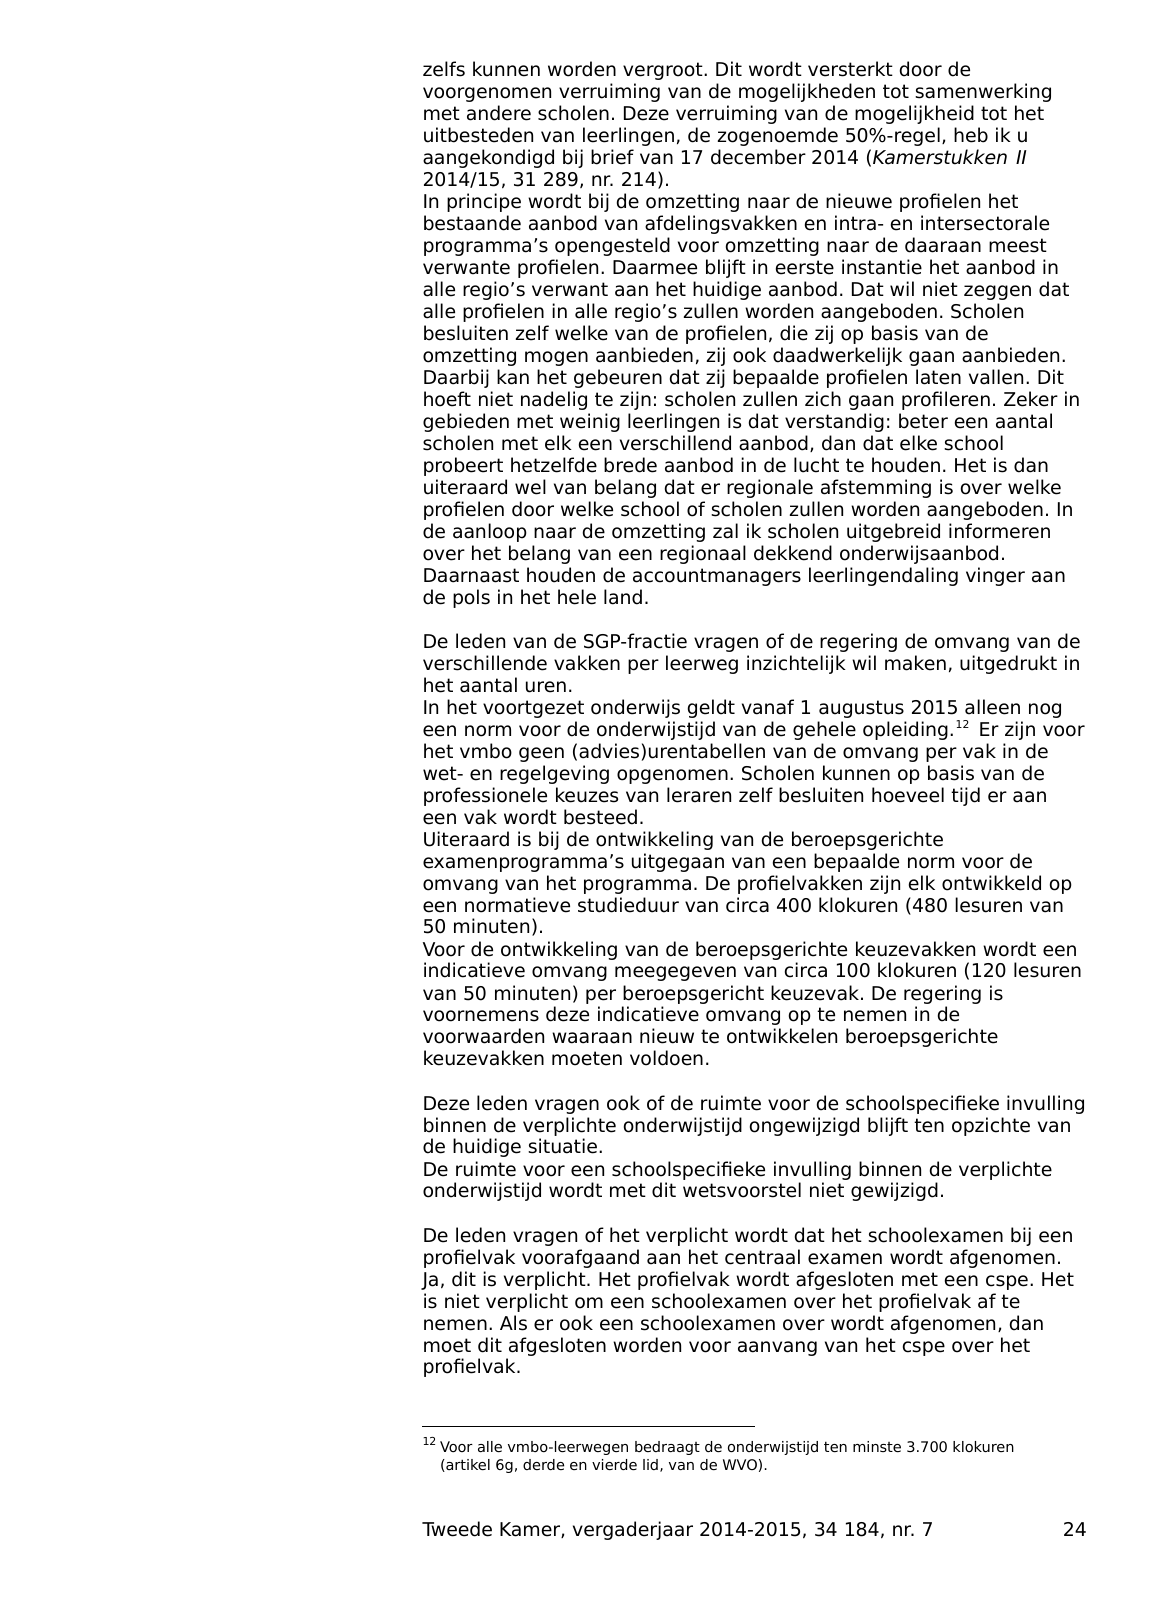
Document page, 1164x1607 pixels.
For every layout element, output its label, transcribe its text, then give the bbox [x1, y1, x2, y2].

text Ja, dit is verplicht. Het profielvak wordt afgesloten met een cspe. Het is niet verplicht om een schoolexamen over het profielvak af te nemen. Als er ook een schoolexamen over wordt afgenomen, dan moet dit afgesloten worden voor aanvang van het cspe over het profielvak. [422, 1268, 1087, 1378]
text De leden vragen of het verplicht wordt dat het schoolexamen bij een profielvak voorafgaand aan het centraal examen wordt afgenomen. [422, 1224, 1087, 1268]
text De leden van de SGP-fractie vragen of de regering de omvang van de verschillende vakken per leerweg inzichtelijk wil maken, uitgedrukt in het aantal uren. [422, 631, 1087, 697]
text zelfs kunnen worden vergroot. Dit wordt versterkt door de voorgenomen verruiming van de mogelijkheden tot samenwerking met andere scholen. Deze verruiming van de mogelijkheid tot het uitbesteden van leerlingen, de zogenoemde 50%-regel, heb ik u aangekondigd bij brief van 17 december 2014 (Kamerstukken II 2014/15, 31 289, nr. 214). [422, 59, 1087, 191]
text In principe wordt bij de omzetting naar de nieuwe profielen het bestaande aanbod van afdelingsvakken en intra- en intersectorale programma’s opengesteld voor omzetting naar de daaraan meest verwante profielen. Daarmee blijft in eerste instantie het aanbod in alle regio’s verwant aan het huidige aanbod. Dat wil niet zeggen dat alle profielen in alle regio’s zullen worden aangeboden. Scholen besluiten zelf welke van de profielen, die zij op basis van de omzetting mogen aanbieden, zij ook daadwerkelijk gaan aanbieden. Daarbij kan het gebeuren dat zij bepaalde profielen laten vallen. Dit hoeft niet nadelig te zijn: scholen zullen zich gaan profileren. Zeker in gebieden met weinig leerlingen is dat verstandig: beter een aantal scholen met elk een verschillend aanbod, dan dat elke school probeert hetzelfde brede aanbod in de lucht te houden. Het is dan uiteraard wel van belang dat er regionale afstemming is over welke profielen door welke school of scholen zullen worden aangeboden. In de aanloop naar de omzetting zal ik scholen uitgebreid informeren over het belang van een regionaal dekkend onderwijsaanbod. Daarnaast houden de accountmanagers leerlingendaling vinger aan de pols in het hele land. [422, 191, 1087, 608]
text De ruimte voor een schoolspecifieke invulling binnen de verplichte onderwijstijd wordt met dit wetsvoorstel niet gewijzigd. [422, 1158, 1087, 1202]
text Voor alle vmbo-leerwegen bedraagt de onderwijstijd ten minste 3.700 klokuren (artikel 6g, derde en vierde lid, van de WVO). [422, 1435, 1087, 1474]
text In het voortgezet onderwijs geldt vanaf 1 augustus 2015 alleen nog een norm voor de onderwijstijd van de gehele opleiding. Er zijn voor het vmbo geen (advies)urentabellen van de omvang per vak in de wet- en regelgeving opgenomen. Scholen kunnen op basis van de professionele keuzes van leraren zelf besluiten hoeveel tijd er aan een vak wordt besteed. [422, 697, 1087, 828]
text Voor de ontwikkeling van de beroepsgerichte keuzevakken wordt een indicatieve omvang meegegeven van circa 100 klokuren (120 lesuren van 50 minuten) per beroepsgericht keuzevak. De regering is voornemens deze indicatieve omvang op te nemen in de voorwaarden waaraan nieuw te ontwikkelen beroepsgerichte keuzevakken moeten voldoen. [422, 938, 1087, 1070]
text Deze leden vragen ook of de ruimte voor de schoolspecifieke invulling binnen de verplichte onderwijstijd ongewijzigd blijft ten opzichte van de huidige situatie. [422, 1092, 1087, 1158]
text Uiteraard is bij de ontwikkeling van de beroepsgerichte examenprogramma’s uitgegaan van een bepaalde norm voor de omvang van het programma. De profielvakken zijn elk ontwikkeld op een normatieve studieduur van circa 400 klokuren (480 lesuren van 50 minuten). [422, 828, 1087, 938]
